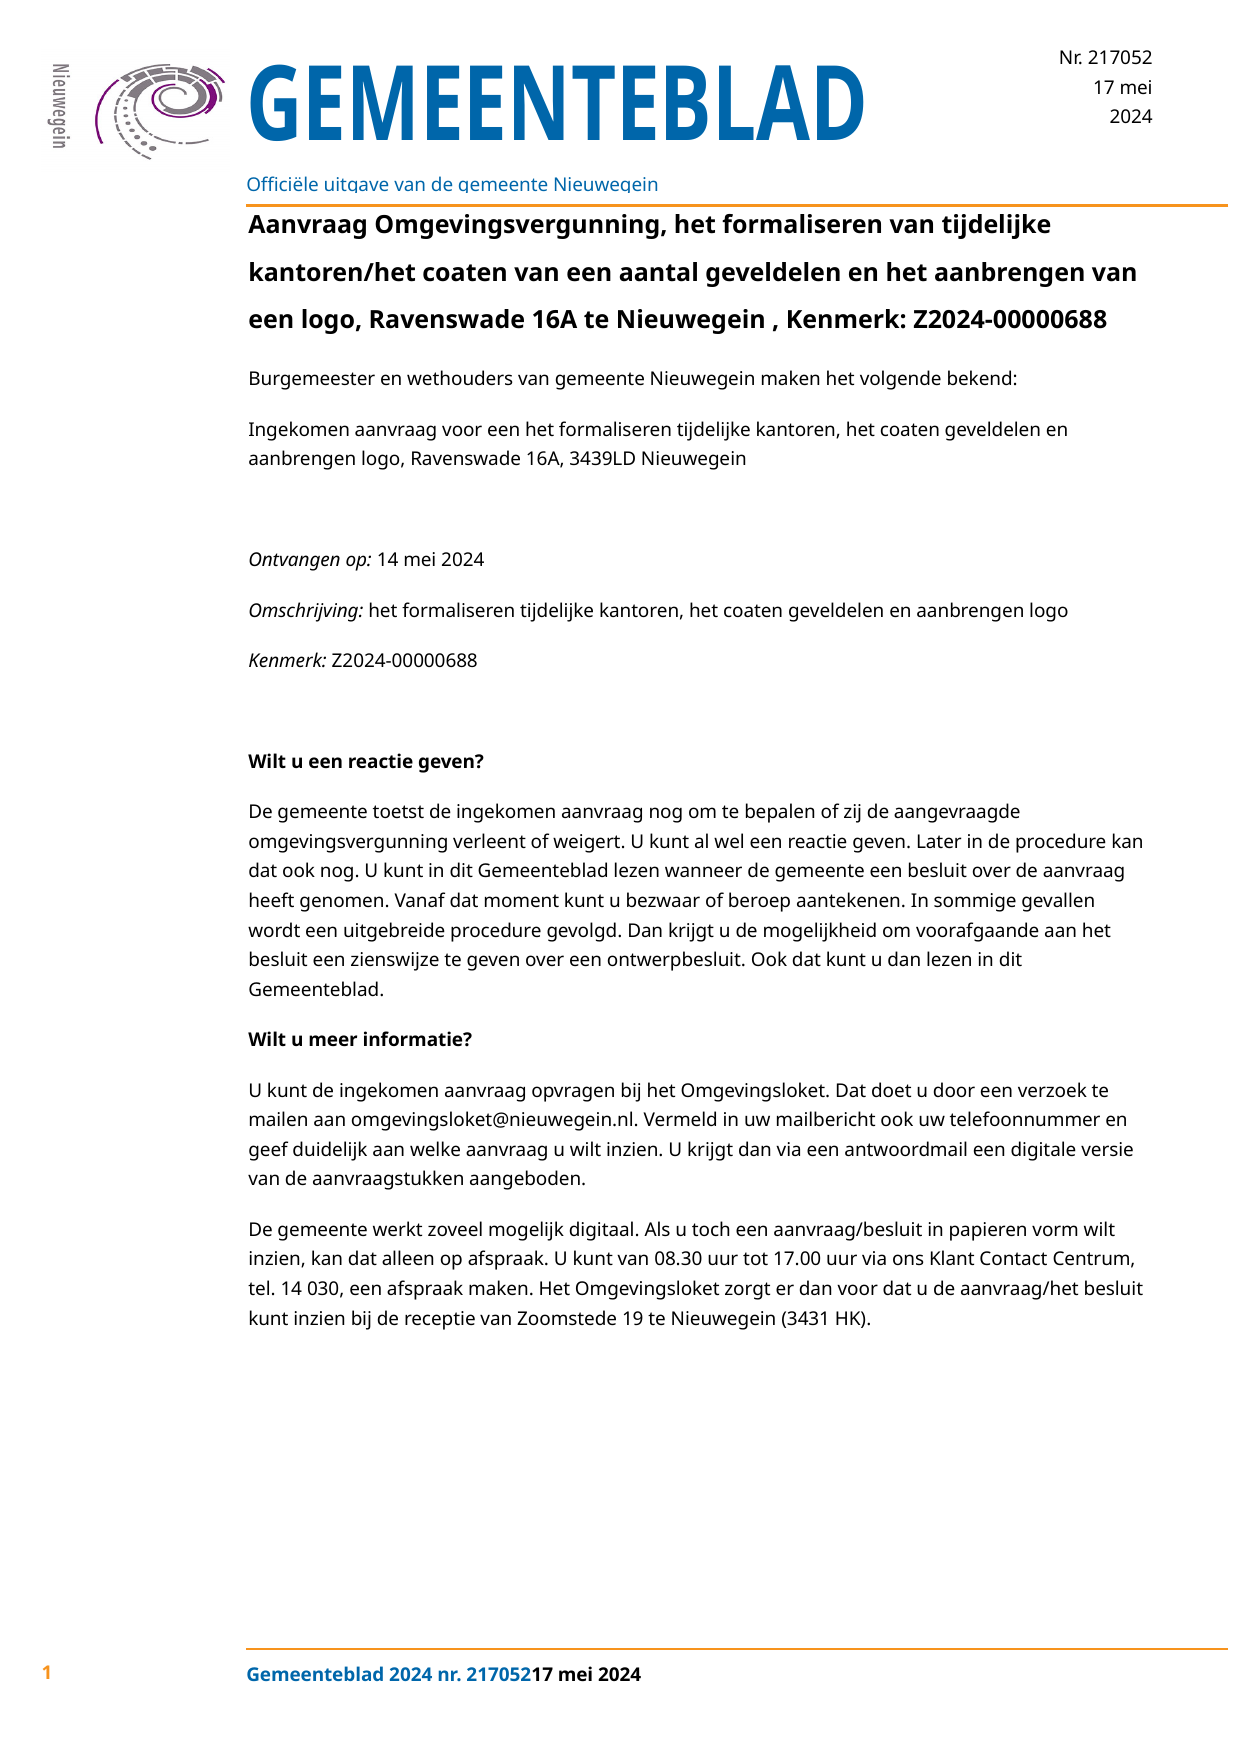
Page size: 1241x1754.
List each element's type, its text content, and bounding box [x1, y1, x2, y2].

text U kunt de ingekomen aanvraag opvragen bij het Omgevingsloket. Dat doet u door een verzoek te mailen aan omgevingsloket@nieuwegein.nl. Vermeld in uw mailbericht ook uw telefoonnummer en geef duidelijk aan welke aanvraag u wilt inzien. U krijgt dan via een antwoordmail een digitale versie van de aanvraagstukken aangeboden. [248, 1077, 1152, 1191]
text Wilt u meer informatie? [248, 1026, 1152, 1052]
text Aanvraag Omgevingsvergunning, het formaliseren van tijdelijke kantoren/het coaten van een aantal geveldelen en het aanbrengen van een logo, Ravenswade 16A te Nieuwegein , Kenmerk: Z2024-00000688 [248, 207, 1152, 336]
text Burgemeester en wethouders van gemeente Nieuwegein maken het volgende bekend: [248, 366, 1152, 391]
text De gemeente toetst de ingekomen aanvraag nog om te bepalen of zij de aangevraagde omgevingsvergunning verleent of weigert. U kunt al wel een reactie geven. Later in de procedure kan dat ook nog. U kunt in dit Gemeenteblad lezen wanneer de gemeente een besluit over de aanvraag heeft genomen. Vanaf dat moment kunt u bezwaar of beroep aantekenen. In sommige gevallen wordt een uitgebreide procedure gevolgd. Dan krijgt u de mogelijkheid om voorafgaande aan het besluit een zienswijze te geven over een ontwerpbesluit. Ook dat kunt u dan lezen in dit Gemeenteblad. [248, 798, 1152, 1002]
text Ontvangen op: 14 mei 2024 [248, 546, 1152, 572]
text Wilt u een reactie geven? [248, 748, 1152, 774]
text Kenmerk: Z2024-00000688 [248, 647, 1152, 673]
text Ingekomen aanvraag voor een het formaliseren tijdelijke kantoren, het coaten geveldelen en aanbrengen logo, Ravenswade 16A, 3439LD Nieuwegein [248, 416, 1152, 471]
picture [41, 47, 231, 172]
text Omschrijving: het formaliseren tijdelijke kantoren, het coaten geveldelen en aanbrengen logo [248, 597, 1152, 622]
text De gemeente werkt zoveel mogelijk digitaal. Als u toch een aanvraag/besluit in papieren vorm wilt inzien, kan dat alleen op afspraak. U kunt van 08.30 uur tot 17.00 uur via ons Klant Contact Centrum, tel. 14 030, een afspraak maken. Het Omgevingsloket zorgt er dan voor dat u de aanvraag/het besluit kunt inzien bij de receptie van Zoomstede 19 te Nieuwegein (3431 HK). [248, 1216, 1152, 1330]
